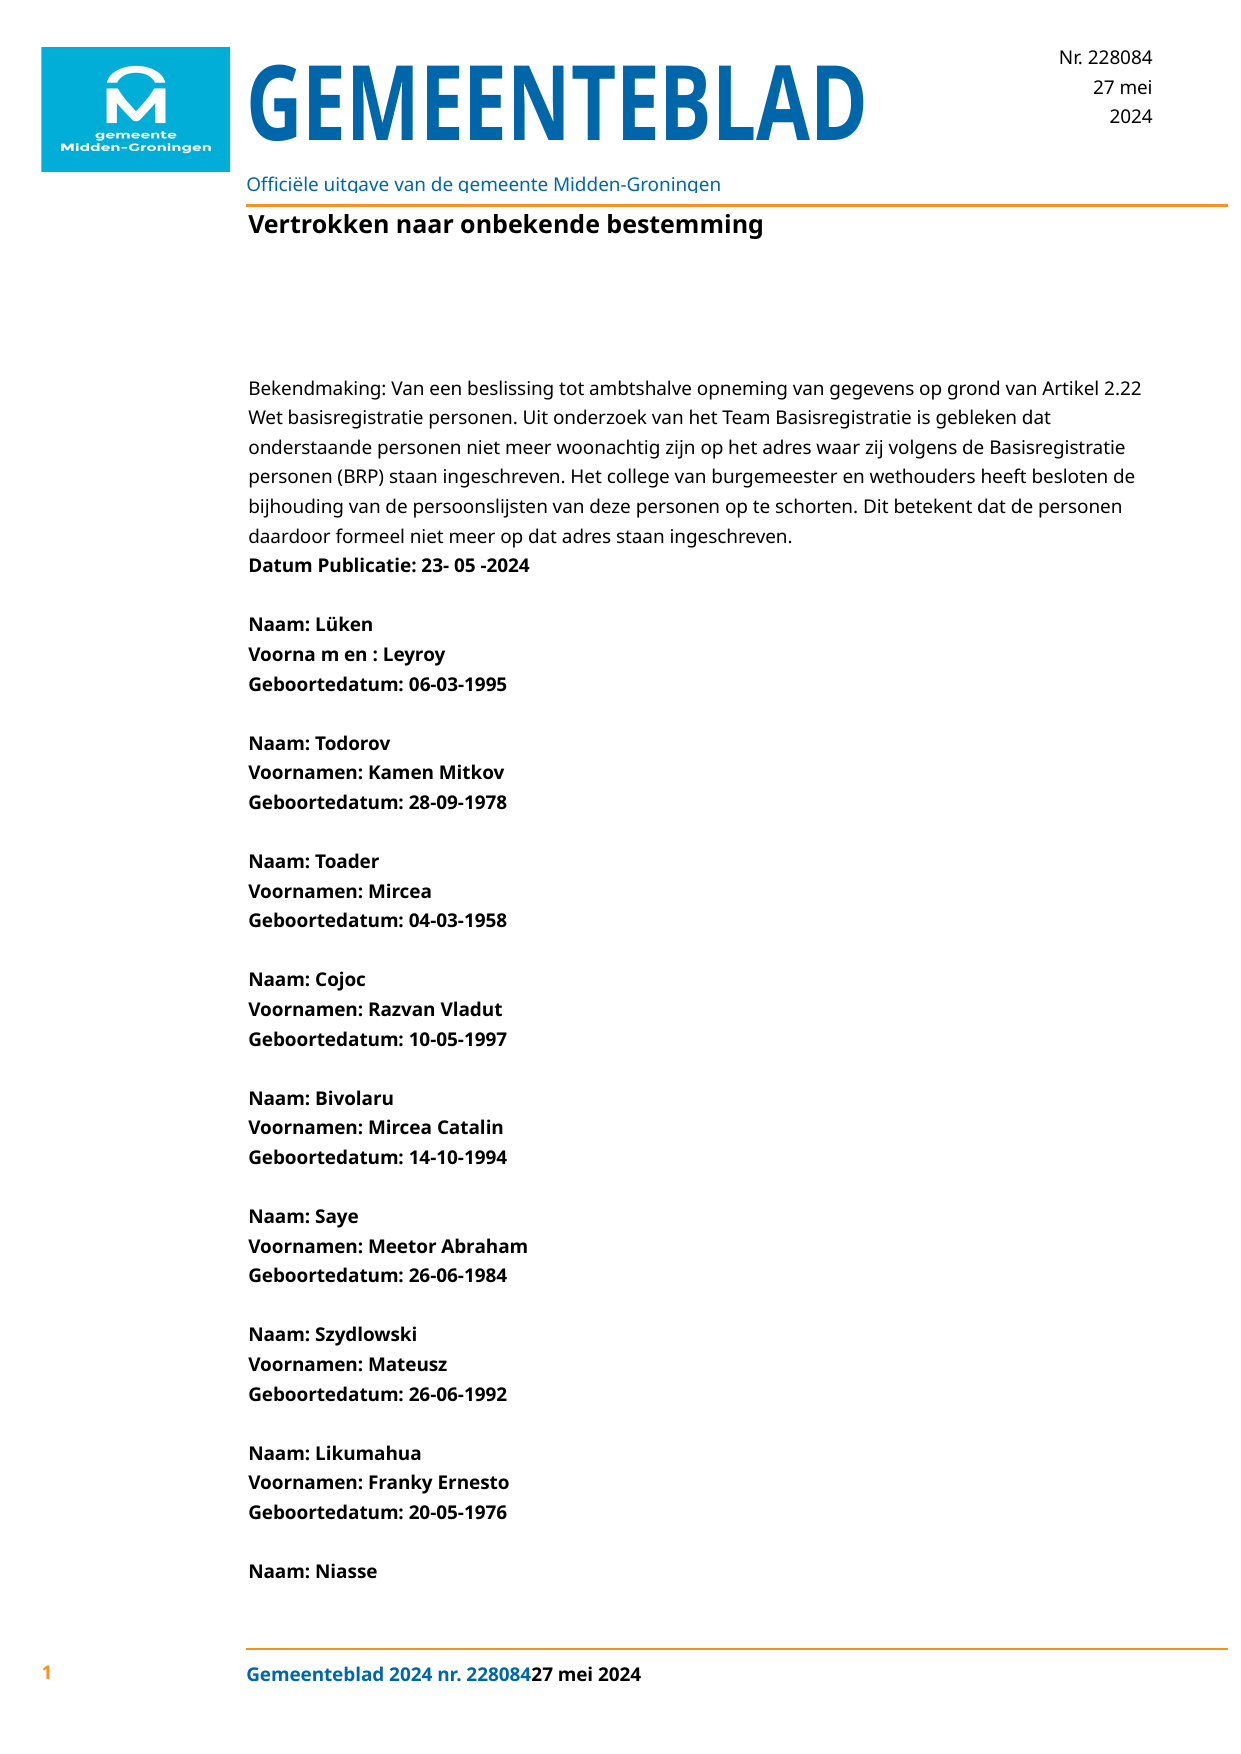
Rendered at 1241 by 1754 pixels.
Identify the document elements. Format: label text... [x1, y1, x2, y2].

text Geboortedatum: 20-05-1976 [248, 1499, 1152, 1525]
picture [184, 146, 190, 153]
text Naam: Bivolaru [248, 1085, 1152, 1111]
text Geboortedatum: 26-06-1992 [248, 1381, 1152, 1406]
text Bekendmaking: Van een beslissing tot ambtshalve opneming van gegevens op grond van Artikel 2.22 Wet basisregistratie personen. Uit onderzoek van het Team Basisregistratie is gebleken dat onderstaande personen niet meer woonachtig zijn op het adres waar zij volgens de Basisregistratie personen (BRP) staan ingeschreven. Het college van burgemeester en wethouders heeft besloten de bijhouding van de persoonslijsten van deze personen op te schorten. Dit betekent dat de personen daardoor formeel niet meer op dat adres staan ingeschreven. [248, 375, 1152, 548]
text Naam: Niasse [248, 1558, 1152, 1584]
text Naam: Todorov [248, 730, 1152, 756]
text Voornamen: Mircea [248, 878, 1152, 903]
text Voornamen: Kamen Mitkov [248, 759, 1152, 785]
text Voorna m en : Leyroy [248, 641, 1152, 667]
text Voornamen: Mateusz [248, 1351, 1152, 1377]
text Geboortedatum: 06-03-1995 [248, 671, 1152, 696]
text Vertrokken naar onbekende bestemming [248, 207, 1152, 241]
picture [107, 89, 165, 122]
text Geboortedatum: 04-03-1958 [248, 907, 1152, 933]
picture [108, 66, 164, 82]
text Voornamen: Meetor Abraham [248, 1233, 1152, 1258]
text Datum Publicatie: 23- 05 -2024 [248, 552, 1152, 578]
text Geboortedatum: 26-06-1984 [248, 1262, 1152, 1288]
text Geboortedatum: 10-05-1997 [248, 1026, 1152, 1051]
text Naam: Lüken [248, 612, 1152, 637]
text Naam: Szydlowski [248, 1322, 1152, 1347]
text Naam: Saye [248, 1203, 1152, 1229]
text Naam: Likumahua [248, 1440, 1152, 1466]
text Naam: Toader [248, 848, 1152, 874]
text Voornamen: Mircea Catalin [248, 1114, 1152, 1140]
text Naam: Cojoc [248, 967, 1152, 992]
text Voornamen: Razvan Vladut [248, 996, 1152, 1022]
text Geboortedatum: 28-09-1978 [248, 789, 1152, 815]
text Voornamen: Franky Ernesto [248, 1469, 1152, 1495]
text Geboortedatum: 14-10-1994 [248, 1144, 1152, 1170]
